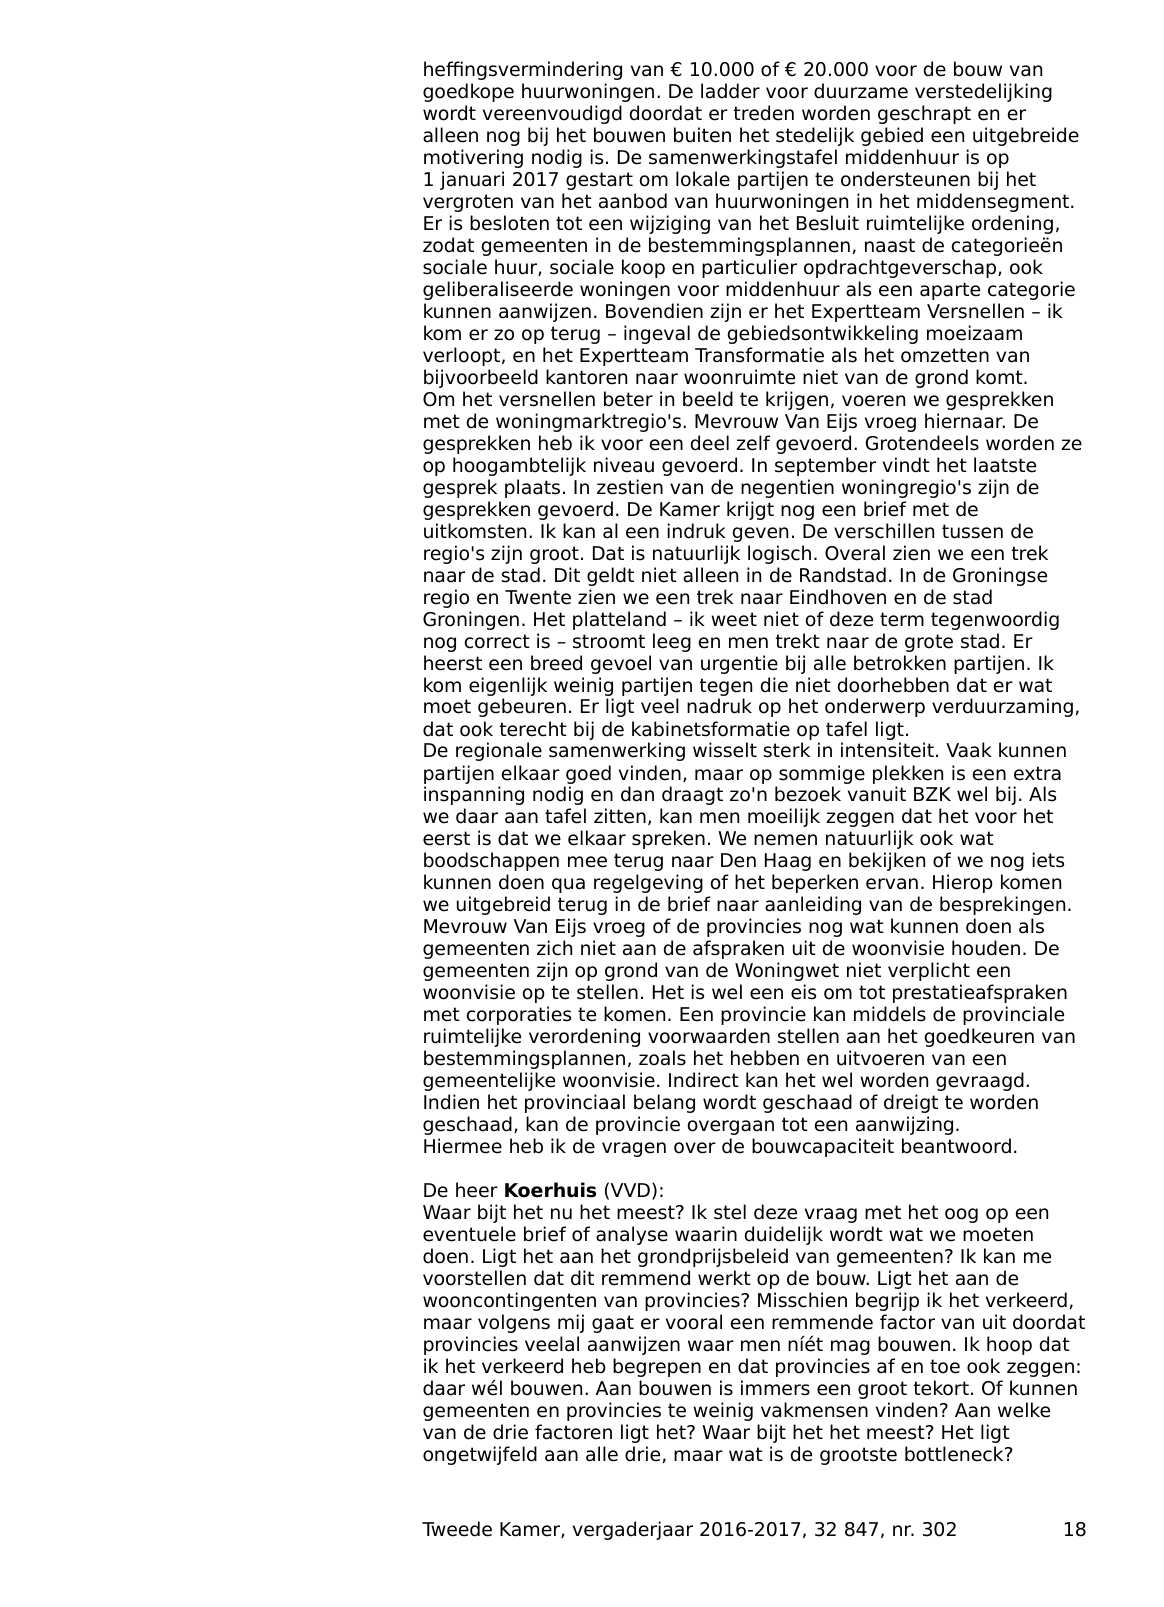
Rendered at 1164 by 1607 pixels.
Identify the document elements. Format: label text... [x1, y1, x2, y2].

text De regionale samenwerking wisselt sterk in intensiteit. Vaak kunnen partijen elkaar goed vinden, maar op sommige plekken is een extra inspanning nodig en dan draagt zo'n bezoek vanuit BZK wel bij. Als we daar aan tafel zitten, kan men moeilijk zeggen dat het voor het eerst is dat we elkaar spreken. We nemen natuurlijk ook wat boodschappen mee terug naar Den Haag en bekijken of we nog iets kunnen doen qua regelgeving of het beperken ervan. Hierop komen we uitgebreid terug in de brief naar aanleiding van de besprekingen. [422, 740, 1087, 916]
text Hiermee heb ik de vragen over de bouwcapaciteit beantwoord. [422, 1136, 1087, 1158]
text heffingsvermindering van € 10.000 of € 20.000 voor de bouw van goedkope huurwoningen. De ladder voor duurzame verstedelijking wordt vereenvoudigd doordat er treden worden geschrapt en er alleen nog bij het bouwen buiten het stedelijk gebied een uitgebreide motivering nodig is. De samenwerkingstafel middenhuur is op 1 januari 2017 gestart om lokale partijen te ondersteunen bij het vergroten van het aanbod van huurwoningen in het middensegment. Er is besloten tot een wijziging van het Besluit ruimtelijke ordening, zodat gemeenten in de bestemmingsplannen, naast de categorieën sociale huur, sociale koop en particulier opdrachtgeverschap, ook geliberaliseerde woningen voor middenhuur als een aparte categorie kunnen aanwijzen. Bovendien zijn er het Expertteam Versnellen – ik kom er zo op terug – ingeval de gebiedsontwikkeling moeizaam verloopt, en het Expertteam Transformatie als het omzetten van bijvoorbeeld kantoren naar woonruimte niet van de grond komt. [422, 59, 1087, 389]
text De heer Koerhuis (VVD): [422, 1180, 1087, 1202]
text Om het versnellen beter in beeld te krijgen, voeren we gesprekken met de woningmarktregio's. Mevrouw Van Eijs vroeg hiernaar. De gesprekken heb ik voor een deel zelf gevoerd. Grotendeels worden ze op hoogambtelijk niveau gevoerd. In september vindt het laatste gesprek plaats. In zestien van de negentien woningregio's zijn de gesprekken gevoerd. De Kamer krijgt nog een brief met de uitkomsten. Ik kan al een indruk geven. De verschillen tussen de regio's zijn groot. Dat is natuurlijk logisch. Overal zien we een trek naar de stad. Dit geldt niet alleen in de Randstad. In de Groningse regio en Twente zien we een trek naar Eindhoven en de stad Groningen. Het platteland – ik weet niet of deze term tegenwoordig nog correct is – stroomt leeg en men trekt naar de grote stad. Er heerst een breed gevoel van urgentie bij alle betrokken partijen. Ik kom eigenlijk weinig partijen tegen die niet doorhebben dat er wat moet gebeuren. Er ligt veel nadruk op het onderwerp verduurzaming, dat ook terecht bij de kabinetsformatie op tafel ligt. [422, 389, 1087, 740]
text Mevrouw Van Eijs vroeg of de provincies nog wat kunnen doen als gemeenten zich niet aan de afspraken uit de woonvisie houden. De gemeenten zijn op grond van de Woningwet niet verplicht een woonvisie op te stellen. Het is wel een eis om tot prestatieafspraken met corporaties te komen. Een provincie kan middels de provinciale ruimtelijke verordening voorwaarden stellen aan het goedkeuren van bestemmingsplannen, zoals het hebben en uitvoeren van een gemeentelijke woonvisie. Indirect kan het wel worden gevraagd. Indien het provinciaal belang wordt geschaad of dreigt te worden geschaad, kan de provincie overgaan tot een aanwijzing. [422, 916, 1087, 1136]
text Waar bijt het nu het meest? Ik stel deze vraag met het oog op een eventuele brief of analyse waarin duidelijk wordt wat we moeten doen. Ligt het aan het grondprijsbeleid van gemeenten? Ik kan me voorstellen dat dit remmend werkt op de bouw. Ligt het aan de wooncontingenten van provincies? Misschien begrijp ik het verkeerd, maar volgens mij gaat er vooral een remmende factor van uit doordat provincies veelal aanwijzen waar men níét mag bouwen. Ik hoop dat ik het verkeerd heb begrepen en dat provincies af en toe ook zeggen: daar wél bouwen. Aan bouwen is immers een groot tekort. Of kunnen gemeenten en provincies te weinig vakmensen vinden? Aan welke van de drie factoren ligt het? Waar bijt het het meest? Het ligt ongetwijfeld aan alle drie, maar wat is de grootste bottleneck? [422, 1202, 1087, 1466]
